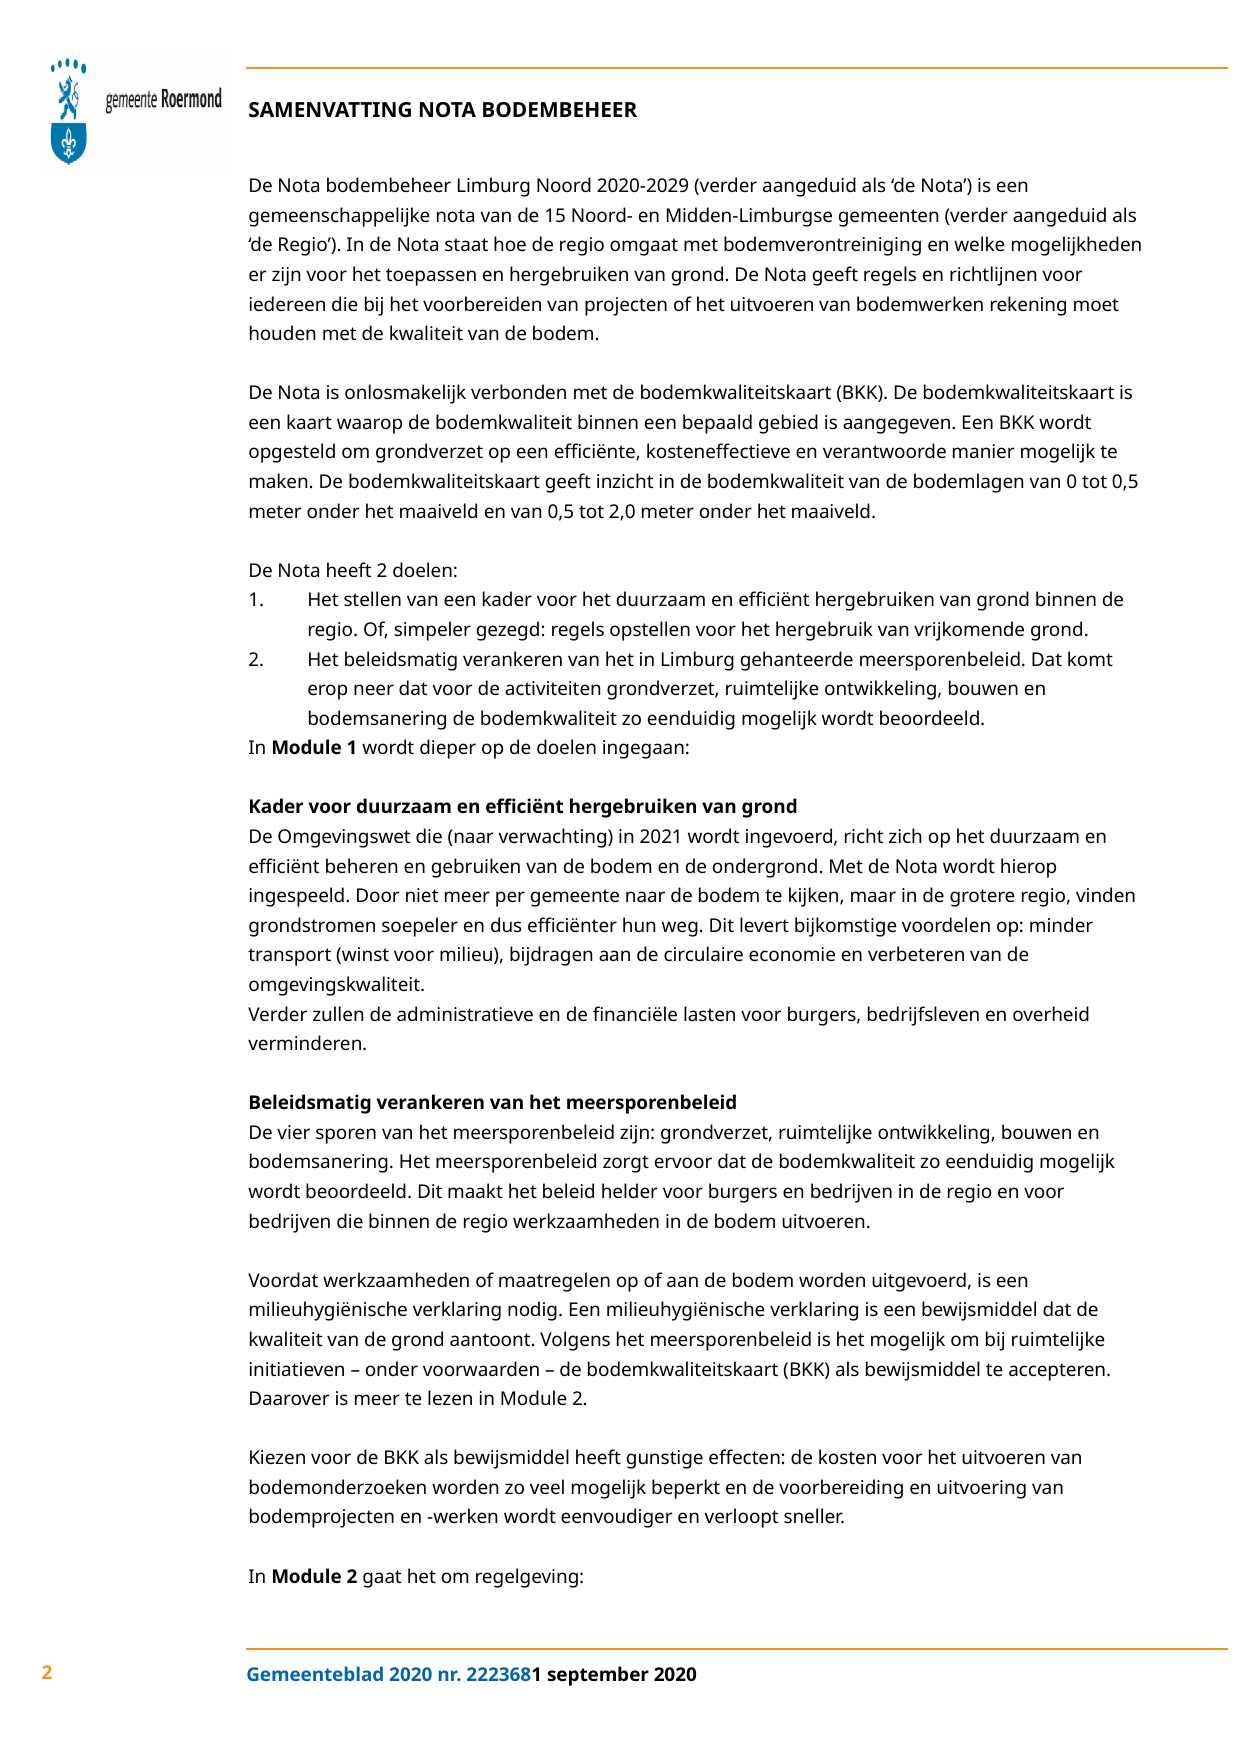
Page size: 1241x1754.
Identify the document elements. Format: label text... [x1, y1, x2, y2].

text De Nota heeft 2 doelen: [248, 557, 1152, 583]
text Kiezen voor de BKK als bewijsmiddel heeft gunstige effecten: de kosten voor het uitvoeren van bodemonderzoeken worden zo veel mogelijk beperkt en de voorbereiding en uitvoering van bodemprojecten en -werken wordt eenvoudiger en verloopt sneller. [248, 1444, 1152, 1529]
text Verder zullen de administratieve en de financiële lasten voor burgers, bedrijfsleven en overheid verminderen. [248, 1001, 1152, 1056]
list Het stellen van een kader voor het duurzaam en efficiënt hergebruiken van grond binnen de regio. Of, simpeler gezegd: regels opstellen voor het hergebruik van vrijkomende grond. [248, 587, 1152, 642]
picture [41, 47, 231, 172]
text In Module 1 wordt dieper op de doelen ingegaan: [248, 734, 1152, 760]
text De vier sporen van het meersporenbeleid zijn: grondverzet, ruimtelijke ontwikkeling, bouwen en bodemsanering. Het meersporenbeleid zorgt ervoor dat de bodemkwaliteit zo eenduidig mogelijk wordt beoordeeld. Dit maakt het beleid helder voor burgers en bedrijven in de regio en voor bedrijven die binnen de regio werkzaamheden in de bodem uitvoeren. [248, 1119, 1152, 1234]
text SAMENVATTING NOTA BODEMBEHEER [248, 95, 1152, 123]
text Beleidsmatig verankeren van het meersporenbeleid [248, 1089, 1152, 1115]
text De Nota bodembeheer Limburg Noord 2020-2029 (verder aangeduid als ‘de Nota’) is een gemeenschappelijke nota van de 15 Noord- en Midden-Limburgse gemeenten (verder aangeduid als ‘de Regio’). In de Nota staat hoe de regio omgaat met bodemverontreiniging en welke mogelijkheden er zijn voor het toepassen en hergebruiken van grond. De Nota geeft regels en richtlijnen voor iedereen die bij het voorbereiden van projecten of het uitvoeren van bodemwerken rekening moet houden met de kwaliteit van de bodem. [248, 172, 1152, 346]
text De Omgevingswet die (naar verwachting) in 2021 wordt ingevoerd, richt zich op het duurzaam en efficiënt beheren en gebruiken van de bodem en de ondergrond. Met de Nota wordt hierop ingespeeld. Door niet meer per gemeente naar de bodem te kijken, maar in de grotere regio, vinden grondstromen soepeler en dus efficiënter hun weg. Dit levert bijkomstige voordelen op: minder transport (winst voor milieu), bijdragen aan de circulaire economie en verbeteren van de omgevingskwaliteit. [248, 823, 1152, 997]
text Voordat werkzaamheden of maatregelen op of aan de bodem worden uitgevoerd, is een milieuhygiënische verklaring nodig. Een milieuhygiënische verklaring is een bewijsmiddel dat de kwaliteit van de grond aantoont. Volgens het meersporenbeleid is het mogelijk om bij ruimtelijke initiatieven – onder voorwaarden – de bodemkwaliteitskaart (BKK) als bewijsmiddel te accepteren. Daarover is meer te lezen in Module 2. [248, 1267, 1152, 1411]
text In Module 2 gaat het om regelgeving: [248, 1563, 1152, 1589]
text De Nota is onlosmakelijk verbonden met de bodemkwaliteitskaart (BKK). De bodemkwaliteitskaart is een kaart waarop de bodemkwaliteit binnen een bepaald gebied is aangegeven. Een BKK wordt opgesteld om grondverzet op een efficiënte, kosteneffectieve en verantwoorde manier mogelijk te maken. De bodemkwaliteitskaart geeft inzicht in de bodemkwaliteit van de bodemlagen van 0 tot 0,5 meter onder het maaiveld en van 0,5 tot 2,0 meter onder het maaiveld. [248, 379, 1152, 524]
list Het beleidsmatig verankeren van het in Limburg gehanteerde meersporenbeleid. Dat komt erop neer dat voor de activiteiten grondverzet, ruimtelijke ontwikkeling, bouwen en bodemsanering de bodemkwaliteit zo eenduidig mogelijk wordt beoordeeld. [248, 646, 1152, 731]
text Kader voor duurzaam en efficiënt hergebruiken van grond [248, 794, 1152, 819]
